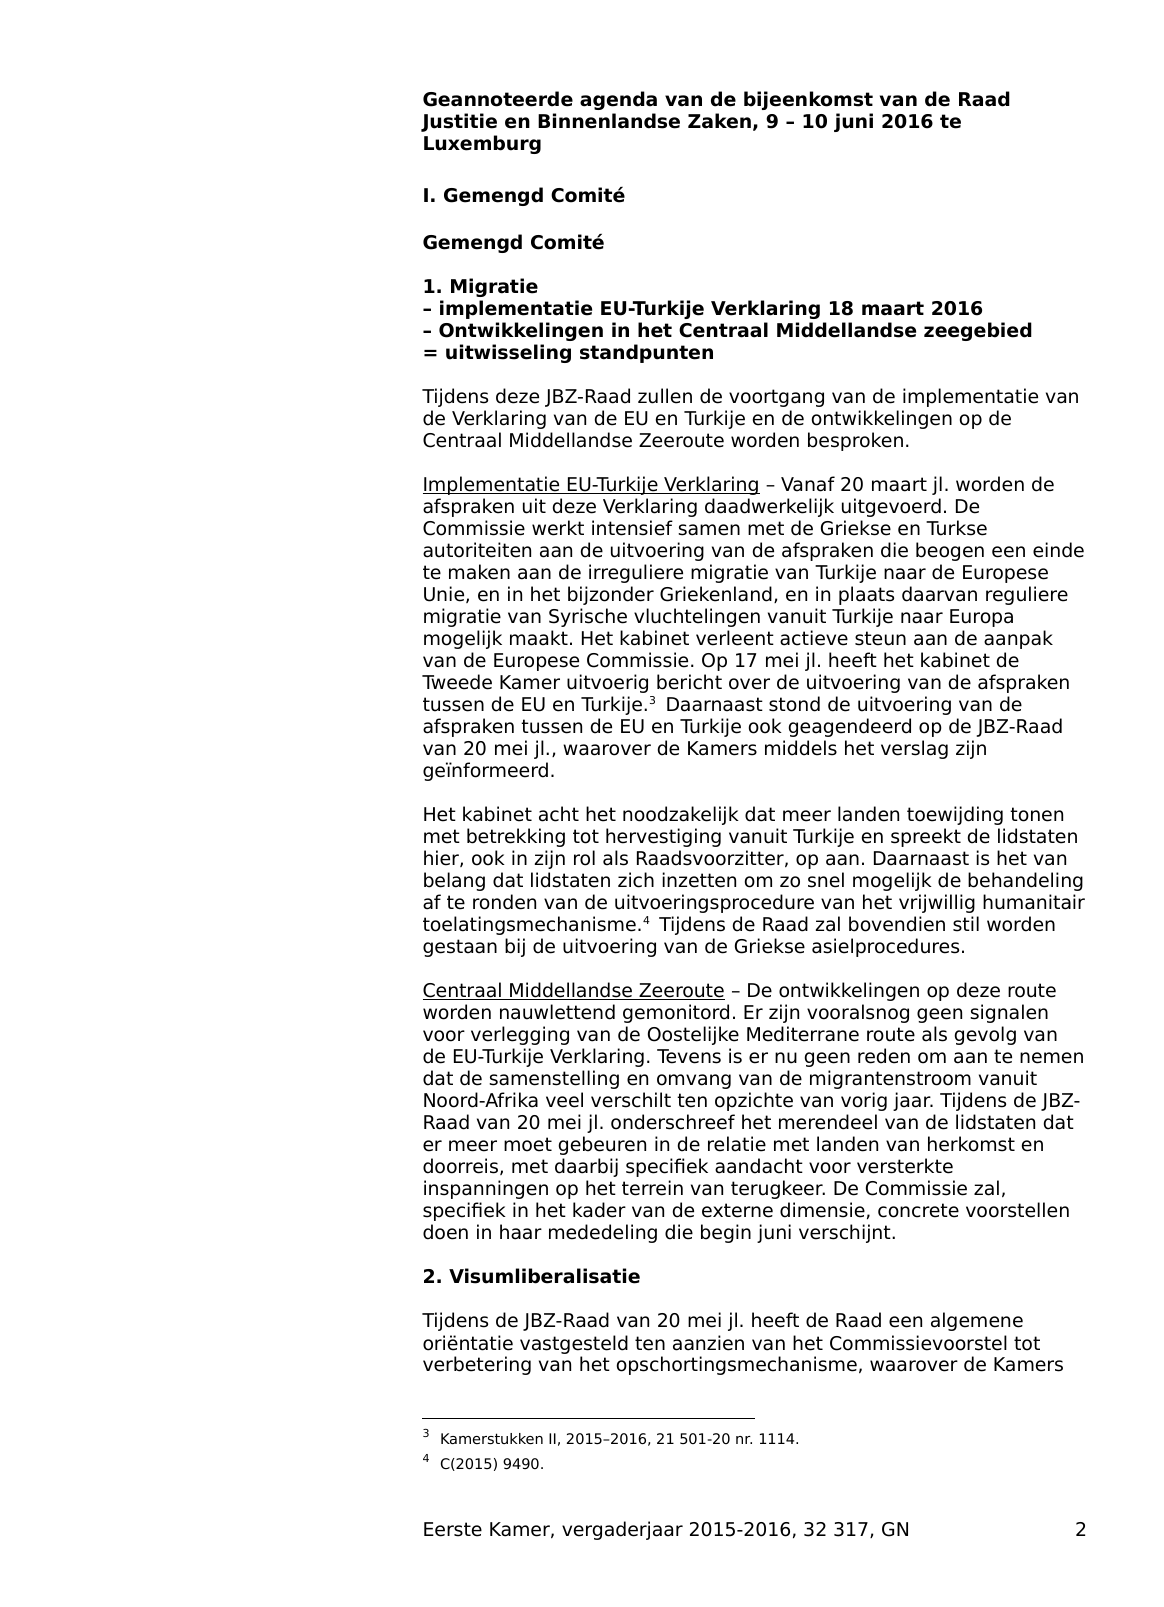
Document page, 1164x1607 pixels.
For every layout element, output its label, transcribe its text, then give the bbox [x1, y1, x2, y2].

text 1. Migratie [422, 276, 1087, 298]
text = uitwisseling standpunten [422, 342, 1087, 364]
text – Ontwikkelingen in het Centraal Middellandse zeegebied [422, 320, 1087, 342]
subtitle Gemengd Comité [422, 232, 1087, 254]
text 2. Visumliberalisatie [422, 1266, 1087, 1288]
subtitle Geannoteerde agenda van de bijeenkomst van de Raad Justitie en Binnenlandse Zaken, 9 – 10 juni 2016 te Luxemburg [422, 89, 1087, 155]
text Implementatie EU-Turkije Verklaring – Vanaf 20 maart jl. worden de afspraken uit deze Verklaring daadwerkelijk uitgevoerd. De Commissie werkt intensief samen met de Griekse en Turkse autoriteiten aan de uitvoering van de afspraken die beogen een einde te maken aan de irreguliere migratie van Turkije naar de Europese Unie, en in het bijzonder Griekenland, en in plaats daarvan reguliere migratie van Syrische vluchtelingen vanuit Turkije naar Europa mogelijk maakt. Het kabinet verleent actieve steun aan de aanpak van de Europese Commissie. Op 17 mei jl. heeft het kabinet de Tweede Kamer uitvoerig bericht over de uitvoering van de afspraken tussen de EU en Turkije. Daarnaast stond de uitvoering van de afspraken tussen de EU en Turkije ook geagendeerd op de JBZ-Raad van 20 mei jl., waarover de Kamers middels het verslag zijn geïnformeerd. [422, 474, 1087, 782]
text C(2015) 9490. [422, 1452, 1087, 1474]
text Kamerstukken II, 2015–2016, 21 501-20 nr. 1114. [422, 1427, 1087, 1449]
text Het kabinet acht het noodzakelijk dat meer landen toewijding tonen met betrekking tot hervestiging vanuit Turkije en spreekt de lidstaten hier, ook in zijn rol als Raadsvoorzitter, op aan. Daarnaast is het van belang dat lidstaten zich inzetten om zo snel mogelijk de behandeling af te ronden van de uitvoeringsprocedure van het vrijwillig humanitair toelatingsmechanisme. Tijdens de Raad zal bovendien stil worden gestaan bij de uitvoering van de Griekse asielprocedures. [422, 804, 1087, 958]
text – implementatie EU-Turkije Verklaring 18 maart 2016 [422, 298, 1087, 320]
text Tijdens de JBZ-Raad van 20 mei jl. heeft de Raad een algemene oriëntatie vastgesteld ten aanzien van het Commissievoorstel tot verbetering van het opschortingsmechanisme, waarover de Kamers [422, 1310, 1087, 1376]
subtitle I. Gemengd Comité [422, 185, 1087, 207]
text Centraal Middellandse Zeeroute – De ontwikkelingen op deze route worden nauwlettend gemonitord. Er zijn vooralsnog geen signalen voor verlegging van de Oostelijke Mediterrane route als gevolg van de EU-Turkije Verklaring. Tevens is er nu geen reden om aan te nemen dat de samenstelling en omvang van de migrantenstroom vanuit Noord-Afrika veel verschilt ten opzichte van vorig jaar. Tijdens de JBZ-Raad van 20 mei jl. onderschreef het merendeel van de lidstaten dat er meer moet gebeuren in de relatie met landen van herkomst en doorreis, met daarbij specifiek aandacht voor versterkte inspanningen op het terrein van terugkeer. De Commissie zal, specifiek in het kader van de externe dimensie, concrete voorstellen doen in haar mededeling die begin juni verschijnt. [422, 980, 1087, 1244]
text Tijdens deze JBZ-Raad zullen de voortgang van de implementatie van de Verklaring van de EU en Turkije en de ontwikkelingen op de Centraal Middellandse Zeeroute worden besproken. [422, 386, 1087, 452]
